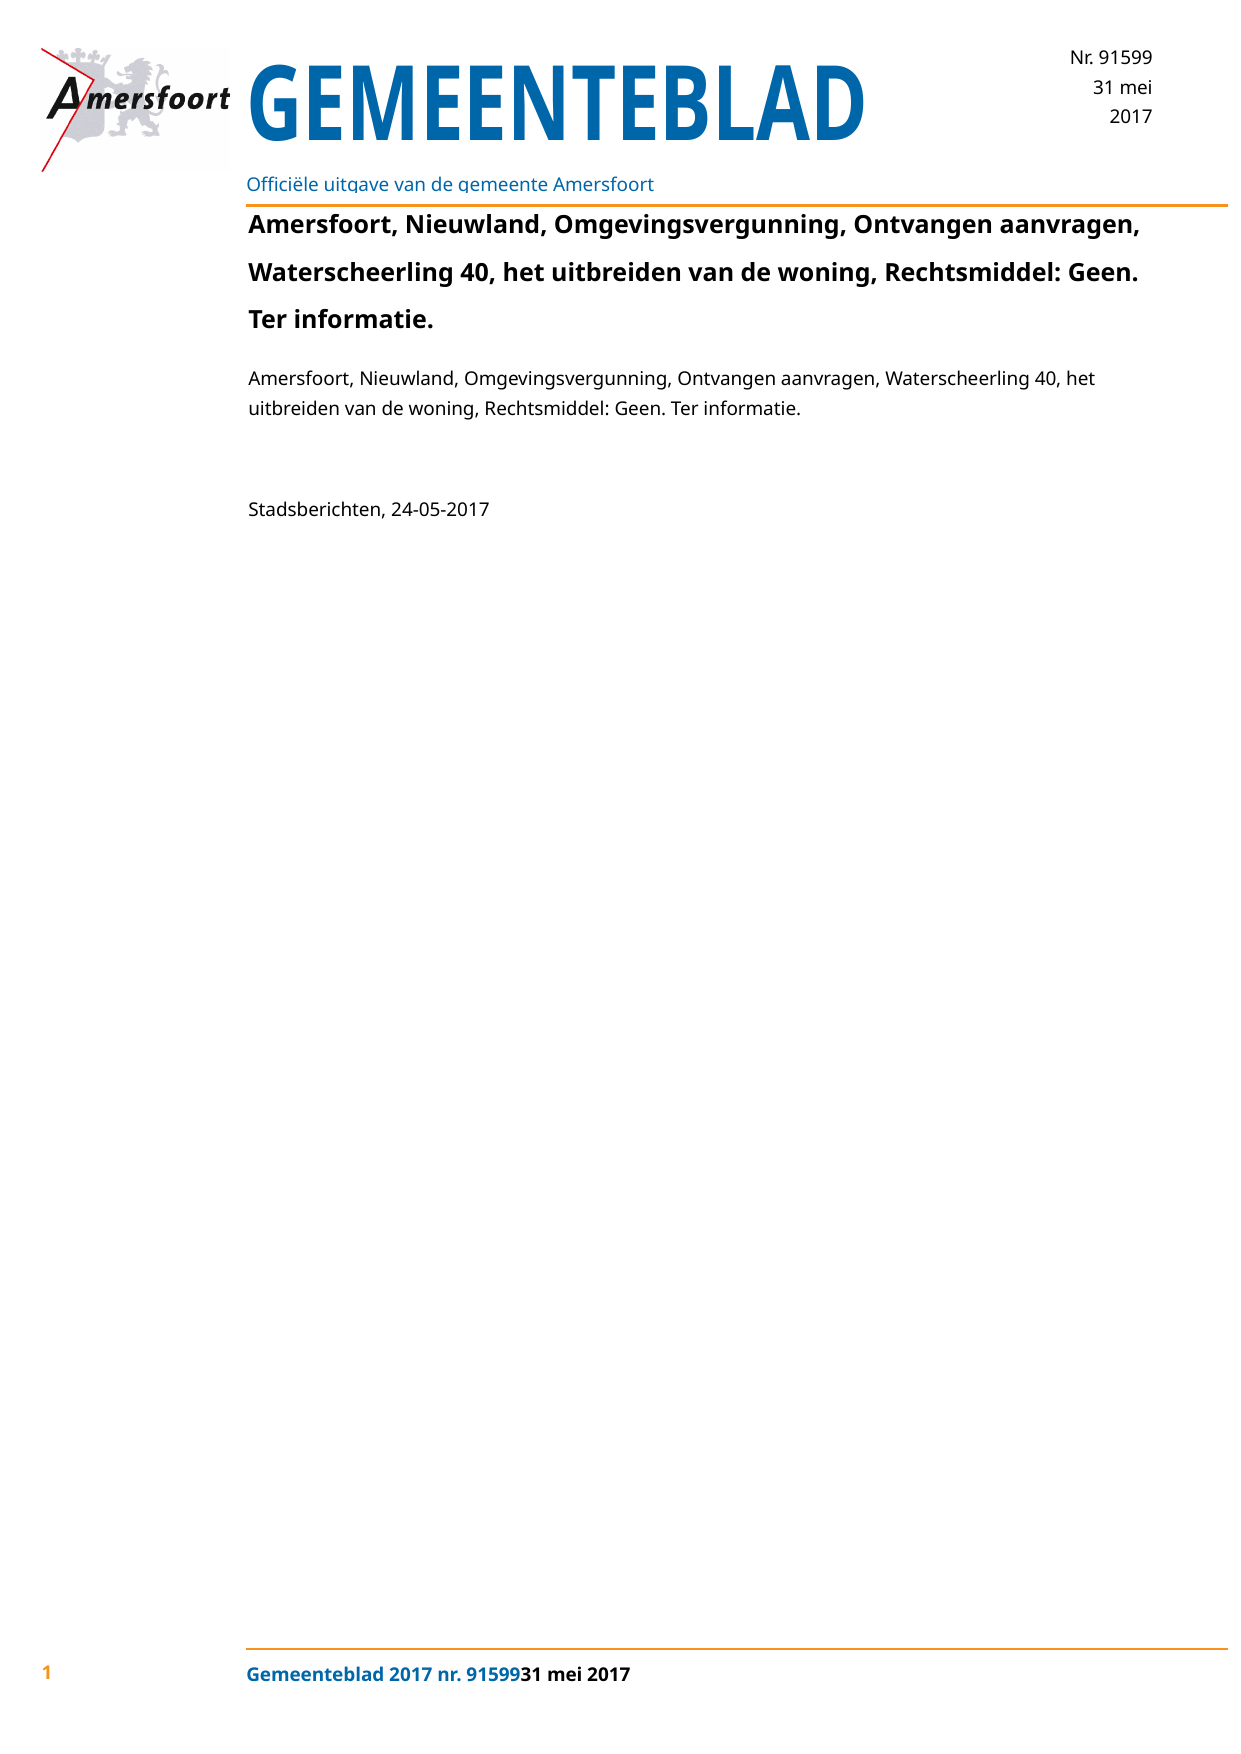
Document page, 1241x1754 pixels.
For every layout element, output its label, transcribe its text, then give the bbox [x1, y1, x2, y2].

text Stadsberichten, 24-05-2017 [248, 496, 1152, 522]
text Amersfoort, Nieuwland, Omgevingsvergunning, Ontvangen aanvragen, Waterscheerling 40, het uitbreiden van de woning, Rechtsmiddel: Geen. Ter informatie. [248, 207, 1152, 336]
text Amersfoort, Nieuwland, Omgevingsvergunning, Ontvangen aanvragen, Waterscheerling 40, het uitbreiden van de woning, Rechtsmiddel: Geen. Ter informatie. [248, 366, 1152, 421]
picture [41, 47, 231, 172]
